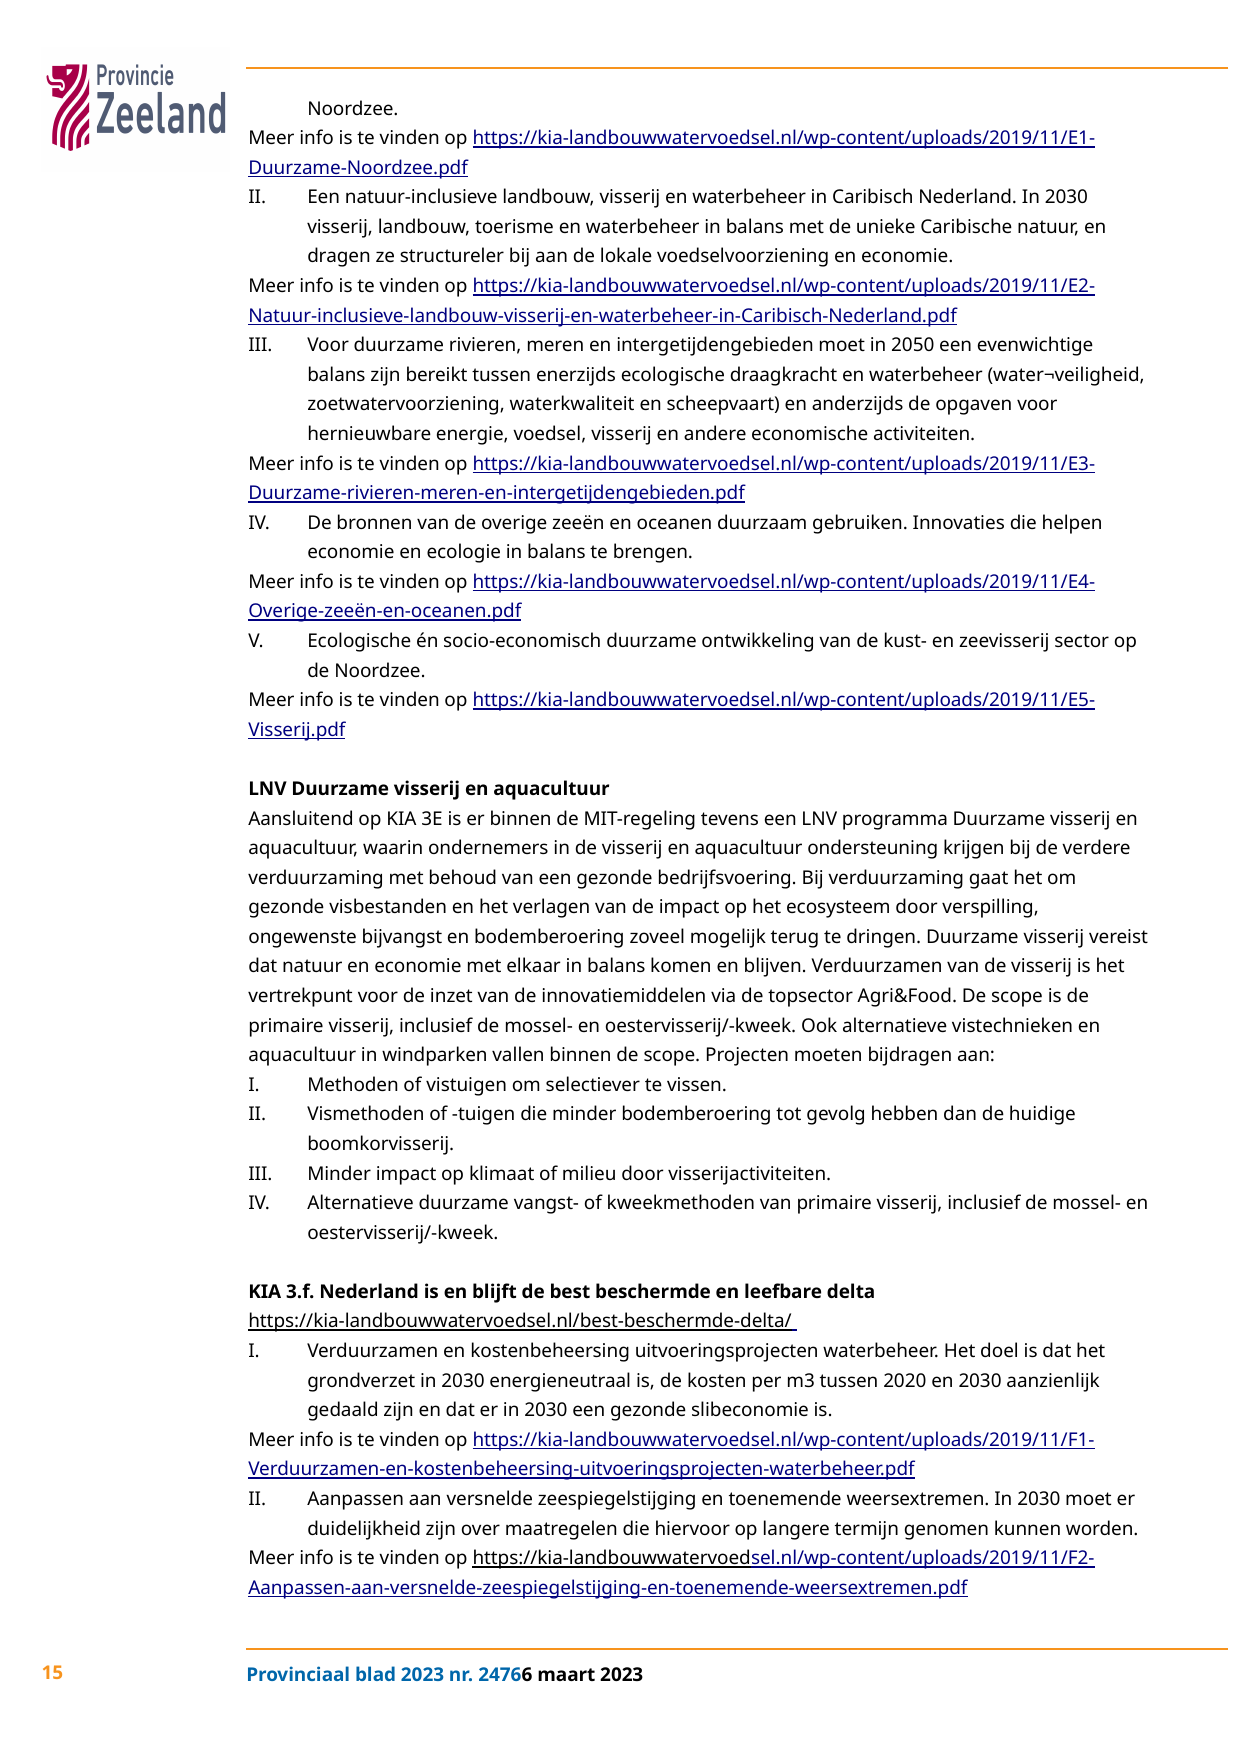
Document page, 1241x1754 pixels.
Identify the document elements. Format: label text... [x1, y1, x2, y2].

text Aansluitend op KIA 3E is er binnen de MIT-regeling tevens een LNV programma Duurzame visserij en aquacultuur, waarin ondernemers in de visserij en aquacultuur ondersteuning krijgen bij de verdere verduurzaming met behoud van een gezonde bedrijfsvoering. Bij verduurzaming gaat het om gezonde visbestanden en het verlagen van de impact op het ecosysteem door verspilling, ongewenste bijvangst en bodemberoering zoveel mogelijk terug te dringen. Duurzame visserij vereist dat natuur en economie met elkaar in balans komen en blijven. Verduurzamen van de visserij is het vertrekpunt voor de inzet van de innovatiemiddelen via de topsector Agri&Food. De scope is de primaire visserij, inclusief de mossel- en oestervisserij/-kweek. Ook alternatieve vistechnieken en aquacultuur in windparken vallen binnen de scope. Projecten moeten bijdragen aan: [248, 805, 1152, 1067]
list Een natuur-inclusieve landbouw, visserij en waterbeheer in Caribisch Nederland. In 2030 visserij, landbouw, toerisme en waterbeheer in balans met de unieke Caribische natuur, en dragen ze structureler bij aan de lokale voedselvoorziening en economie. [248, 183, 1152, 268]
text LNV Duurzame visserij en aquacultuur [248, 775, 1152, 801]
list Verduurzamen en kostenbeheersing uitvoeringsprojecten waterbeheer. Het doel is dat het grondverzet in 2030 energieneutraal is, de kosten per m3 tussen 2020 en 2030 aanzienlijk gedaald zijn en dat er in 2030 een gezonde slibeconomie is. [248, 1337, 1152, 1422]
list Noordzee. [248, 95, 1152, 121]
list Alternatieve duurzame vangst- of kweekmethoden van primaire visserij, inclusief de mossel- en oestervisserij/-kweek. [248, 1189, 1152, 1245]
list De bronnen van de overige zeeën en oceanen duurzaam gebruiken. Innovaties die helpen economie en ecologie in balans te brengen. [248, 509, 1152, 564]
list Voor duurzame rivieren, meren en intergetijdengebieden moet in 2050 een evenwichtige balans zijn bereikt tussen enerzijds ecologische draagkracht en waterbeheer (water¬veiligheid, zoetwatervoorziening, waterkwaliteit en scheepvaart) en anderzijds de opgaven voor hernieuwbare energie, voedsel, visserij en andere economische activiteiten. [248, 331, 1152, 446]
list Ecologische én socio-economisch duurzame ontwikkeling van de kust- en zeevisserij sector op de Noordzee. [248, 627, 1152, 683]
picture [41, 47, 231, 172]
list Minder impact op klimaat of milieu door visserijactiviteiten. [248, 1160, 1152, 1186]
text Meer info is te vinden op https://kia-landbouwwatervoedsel.nl/wp-content/uploads/2019/11/E2-Natuur-inclusieve-landbouw-visserij-en-waterbeheer-in-Caribisch-Nederland.pdf [248, 272, 1152, 328]
text KIA 3.f. Nederland is en blijft de best beschermde en leefbare delta [248, 1278, 1152, 1304]
list Methoden of vistuigen om selectiever te vissen. [248, 1071, 1152, 1097]
text Meer info is te vinden op https://kia-landbouwwatervoedsel.nl/wp-content/uploads/2019/11/E3-Duurzame-rivieren-meren-en-intergetijdengebieden.pdf [248, 450, 1152, 505]
list Vismethoden of -tuigen die minder bodemberoering tot gevolg hebben dan de huidige boomkorvisserij. [248, 1101, 1152, 1156]
list Aanpassen aan versnelde zeespiegelstijging en toenemende weersextremen. In 2030 moet er duidelijkheid zijn over maatregelen die hiervoor op langere termijn genomen kunnen worden. [248, 1485, 1152, 1541]
text Meer info is te vinden op https://kia-landbouwwatervoedsel.nl/wp-content/uploads/2019/11/E1-Duurzame-Noordzee.pdf [248, 124, 1152, 180]
text Meer info is te vinden op https://kia-landbouwwatervoedsel.nl/wp-content/uploads/2019/11/E5-Visserij.pdf [248, 686, 1152, 742]
text Meer info is te vinden op https://kia-landbouwwatervoedsel.nl/wp-content/uploads/2019/11/F2-Aanpassen-aan-versnelde-zeespiegelstijging-en-toenemende-weersextremen.pdf [248, 1544, 1152, 1600]
text https://kia-landbouwwatervoedsel.nl/best-beschermde-delta/ [248, 1308, 1152, 1333]
text Meer info is te vinden op https://kia-landbouwwatervoedsel.nl/wp-content/uploads/2019/11/E4-Overige-zeeën-en-oceanen.pdf [248, 568, 1152, 623]
text Meer info is te vinden op https://kia-landbouwwatervoedsel.nl/wp-content/uploads/2019/11/F1-Verduurzamen-en-kostenbeheersing-uitvoeringsprojecten-waterbeheer.pdf [248, 1426, 1152, 1481]
